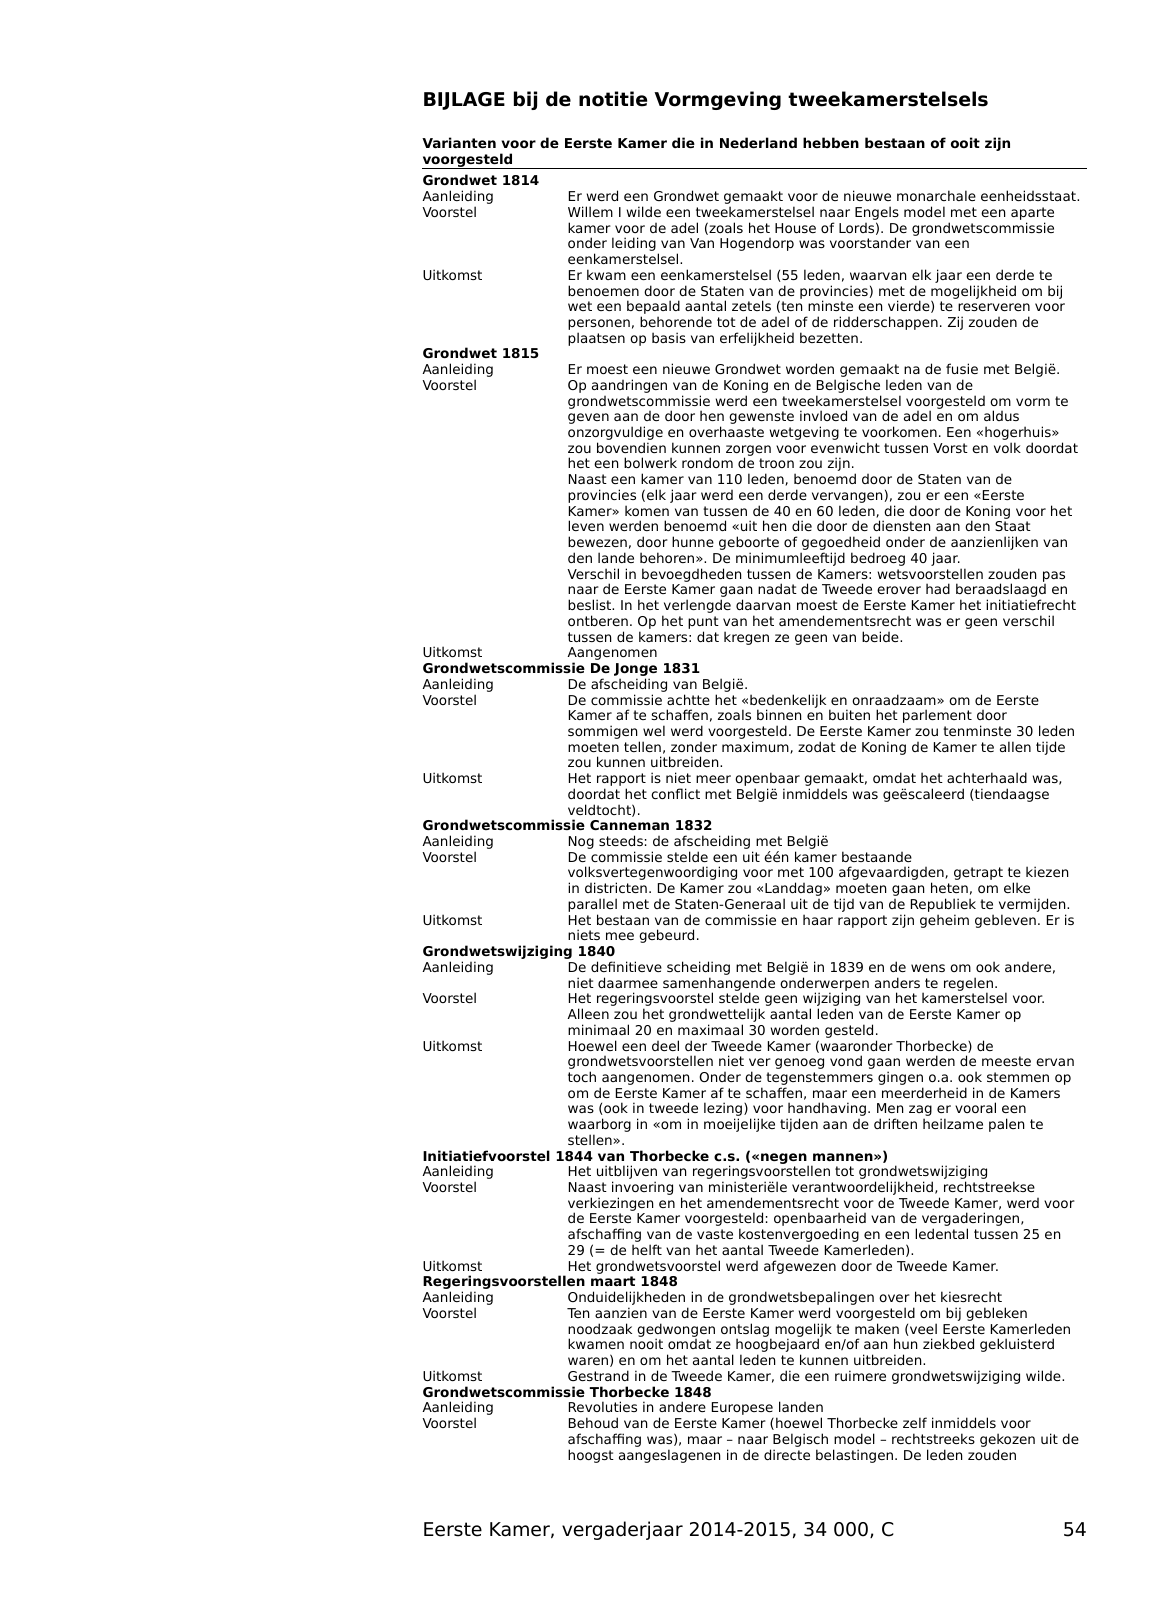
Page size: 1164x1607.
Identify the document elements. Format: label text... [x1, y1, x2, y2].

table_cell Initiatiefvoorstel 1844 van Thorbecke c.s. («negen mannen») [422, 1149, 1087, 1164]
table_header Varianten voor de Eerste Kamer die in Nederland hebben bestaan of ooit zijn voorgesteld [422, 136, 1087, 167]
table_cell Revoluties in andere Europese landen [561, 1400, 1087, 1416]
table_cell Regeringsvoorstellen maart 1848 [422, 1274, 1087, 1290]
subtitle BIJLAGE bij de notitie Vormgeving tweekamerstelsels [77, 89, 1087, 111]
table_cell Hoewel een deel der Tweede Kamer (waaronder Thorbecke) de grondwetsvoorstellen niet ver genoeg vond gaan werden de meeste ervan toch aangenomen. Onder de tegenstemmers gingen o.a. ook stemmen op om de Eerste Kamer af te schaffen, maar een meerderheid in de Kamers was (ook in tweede lezing) voor handhaving. Men zag er vooral een waarborg in «om in moeijelijke tijden aan de driften heilzame palen te stellen». [561, 1038, 1087, 1148]
table_cell Uitkomst [422, 913, 561, 944]
table_cell Onduidelijkheden in de grondwetsbepalingen over het kiesrecht [561, 1290, 1087, 1306]
table_cell Gestrand in de Tweede Kamer, die een ruimere grondwetswijziging wilde. [561, 1369, 1087, 1384]
table_cell Grondwetscommissie De Jonge 1831 [422, 661, 1087, 677]
table_cell Aanleiding [422, 362, 561, 378]
table_cell Voorstel [422, 1306, 561, 1369]
table_cell Aanleiding [422, 677, 561, 692]
table_cell De commissie stelde een uit één kamer bestaande volksvertegenwoordiging voor met 100 afgevaardigden, getrapt te kiezen in districten. De Kamer zou «Landdag» moeten gaan heten, om elke parallel met de Staten-Generaal uit de tijd van de Republiek te vermijden. [561, 850, 1087, 912]
table_cell Naast invoering van ministeriële verantwoordelijkheid, rechtstreekse verkiezingen en het amendementsrecht voor de Tweede Kamer, werd voor de Eerste Kamer voorgesteld: openbaarheid van de vergaderingen, afschaffing van de vaste kostenvergoeding en een ledental tussen 25 en 29 (= de helft van het aantal Tweede Kamerleden). [561, 1180, 1087, 1258]
table_cell Ten aanzien van de Eerste Kamer werd voorgesteld om bij gebleken noodzaak gedwongen ontslag mogelijk te maken (veel Eerste Kamerleden kwamen nooit omdat ze hoogbejaard en/of aan hun ziekbed gekluisterd waren) en om het aantal leden te kunnen uitbreiden. [561, 1306, 1087, 1369]
table_cell Grondwetswijziging 1840 [422, 944, 1087, 960]
table_cell [561, 169, 1087, 189]
table_cell Aanleiding [422, 1290, 561, 1306]
table_cell Er werd een Grondwet gemaakt voor de nieuwe monarchale eenheidsstaat. [561, 189, 1087, 205]
table_cell De afscheiding van België. [561, 677, 1087, 692]
table_cell Het rapport is niet meer openbaar gemaakt, omdat het achterhaald was, doordat het conflict met België inmiddels was geëscaleerd (tiendaagse veldtocht). [561, 771, 1087, 818]
table_cell Grondwet 1815 [422, 346, 561, 362]
table_cell Aanleiding [422, 834, 561, 849]
table_cell Voorstel [422, 692, 561, 771]
table_cell Er moest een nieuwe Grondwet worden gemaakt na de fusie met België. [561, 362, 1087, 378]
table_cell Grondwet 1814 [422, 169, 561, 189]
table_cell Uitkomst [422, 1259, 561, 1274]
table_cell Aanleiding [422, 1400, 561, 1416]
table_cell Grondwetscommissie Canneman 1832 [422, 818, 1087, 834]
table_cell Voorstel [422, 378, 561, 645]
table_cell Aangenomen [561, 645, 1087, 661]
table_cell Aanleiding [422, 1164, 561, 1180]
table_cell Voorstel [422, 850, 561, 912]
table_cell Grondwetscommissie Thorbecke 1848 [422, 1384, 1087, 1400]
table_cell Het regeringsvoorstel stelde geen wijziging van het kamerstelsel voor. Alleen zou het grondwettelijk aantal leden van de Eerste Kamer op minimaal 20 en maximaal 30 worden gesteld. [561, 991, 1087, 1038]
table_cell Op aandringen van de Koning en de Belgische leden van de grondwetscommissie werd een tweekamerstelsel voorgesteld om vorm te geven aan de door hen gewenste invloed van de adel en om aldus onzorgvuldige en overhaaste wetgeving te voorkomen. Een «hogerhuis» zou bovendien kunnen zorgen voor evenwicht tussen Vorst en volk doordat het een bolwerk rondom de troon zou zijn. Naast een kamer van 110 leden, benoemd door de Staten van de provincies (elk jaar werd een derde vervangen), zou er een «Eerste Kamer» komen van tussen de 40 en 60 leden, die door de Koning voor het leven werden benoemd «uit hen die door de diensten aan den Staat bewezen, door hunne geboorte of gegoedheid onder de aanzienlijken van den lande behoren». De minimumleeftijd bedroeg 40 jaar. Verschil in bevoegdheden tussen de Kamers: wetsvoorstellen zouden pas naar de Eerste Kamer gaan nadat de Tweede erover had beraadslaagd en beslist. In het verlengde daarvan moest de Eerste Kamer het initiatiefrecht ontberen. Op het punt van het amendementsrecht was er geen verschil tussen de kamers: dat kregen ze geen van beide. [561, 378, 1087, 645]
table_cell [561, 346, 1087, 362]
table_cell Het bestaan van de commissie en haar rapport zijn geheim gebleven. Er is niets mee gebeurd. [561, 913, 1087, 944]
table_cell Nog steeds: de afscheiding met België [561, 834, 1087, 849]
table_cell Uitkomst [422, 1369, 561, 1384]
table_cell Aanleiding [422, 189, 561, 205]
table_cell De definitieve scheiding met België in 1839 en de wens om ook andere, niet daarmee samenhangende onderwerpen anders te regelen. [561, 960, 1087, 991]
table_cell Voorstel [422, 205, 561, 268]
table_cell Er kwam een eenkamerstelsel (55 leden, waarvan elk jaar een derde te benoemen door de Staten van de provincies) met de mogelijkheid om bij wet een bepaald aantal zetels (ten minste een vierde) te reserveren voor personen, behorende tot de adel of de ridderschappen. Zij zouden de plaatsen op basis van erfelijkheid bezetten. [561, 268, 1087, 346]
table_cell Het uitblijven van regeringsvoorstellen tot grondwetswijziging [561, 1164, 1087, 1180]
table_cell Voorstel [422, 991, 561, 1038]
table_cell Uitkomst [422, 1038, 561, 1148]
table_cell Voorstel [422, 1416, 561, 1463]
table_cell Behoud van de Eerste Kamer (hoewel Thorbecke zelf inmiddels voor afschaffing was), maar – naar Belgisch model – rechtstreeks gekozen uit de hoogst aangeslagenen in de directe belastingen. De leden zouden [561, 1416, 1087, 1463]
table_cell Het grondwetsvoorstel werd afgewezen door de Tweede Kamer. [561, 1259, 1087, 1274]
table_cell Uitkomst [422, 268, 561, 346]
table_cell Willem I wilde een tweekamerstelsel naar Engels model met een aparte kamer voor de adel (zoals het House of Lords). De grondwetscommissie onder leiding van Van Hogendorp was voorstander van een eenkamerstelsel. [561, 205, 1087, 268]
table_cell Uitkomst [422, 645, 561, 661]
table_cell Aanleiding [422, 960, 561, 991]
table_cell Uitkomst [422, 771, 561, 818]
table_cell De commissie achtte het «bedenkelijk en onraadzaam» om de Eerste Kamer af te schaffen, zoals binnen en buiten het parlement door sommigen wel werd voorgesteld. De Eerste Kamer zou tenminste 30 leden moeten tellen, zonder maximum, zodat de Koning de Kamer te allen tijde zou kunnen uitbreiden. [561, 692, 1087, 771]
table_cell Voorstel [422, 1180, 561, 1258]
